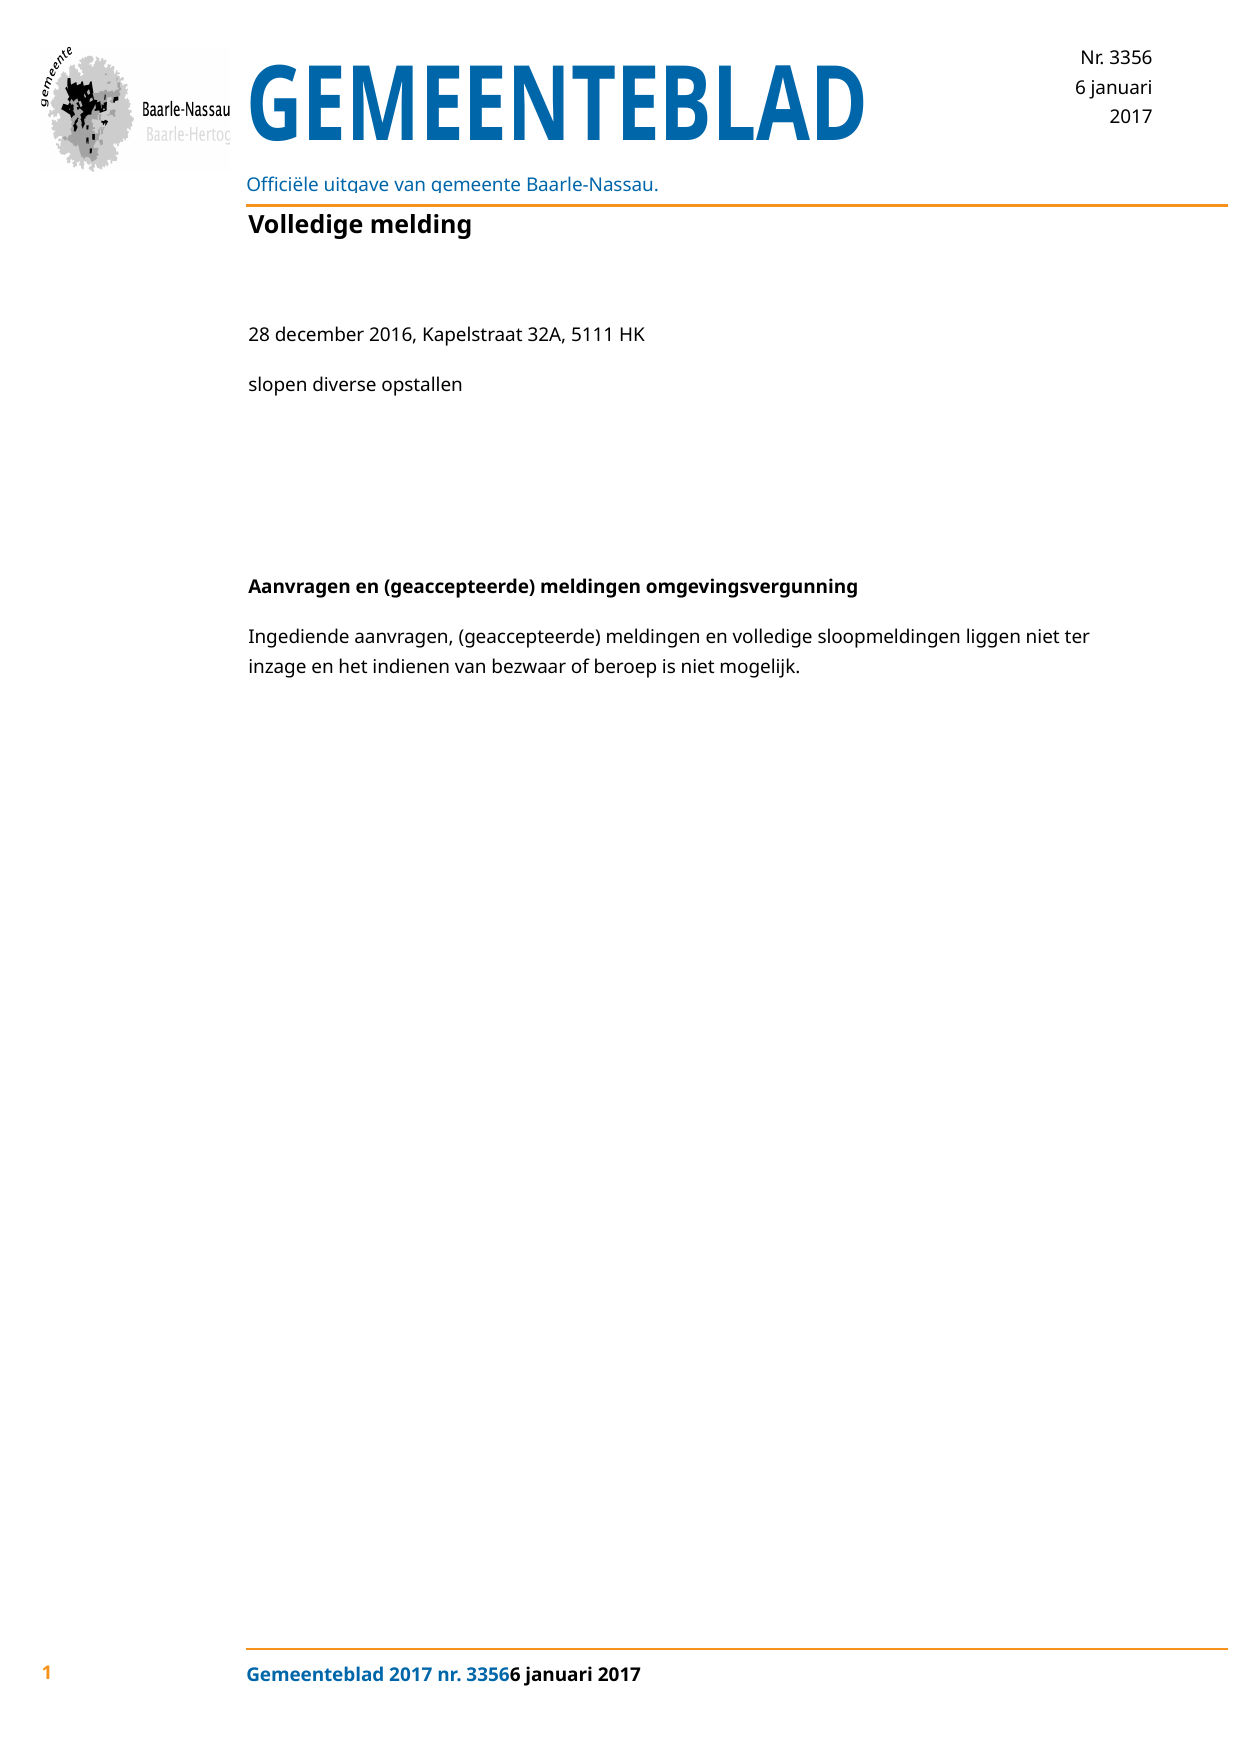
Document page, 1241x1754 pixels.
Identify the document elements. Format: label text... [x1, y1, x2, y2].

text 28 december 2016, Kapelstraat 32A, 5111 HK [248, 321, 1152, 346]
text Ingediende aanvragen, (geaccepteerde) meldingen en volledige sloopmeldingen liggen niet ter inzage en het indienen van bezwaar of beroep is niet mogelijk. [248, 623, 1152, 678]
text Volledige melding [248, 207, 1152, 241]
text Aanvragen en (geaccepteerde) meldingen omgevingsvergunning [248, 573, 1152, 598]
text slopen diverse opstallen [248, 371, 1152, 397]
picture [41, 47, 231, 172]
